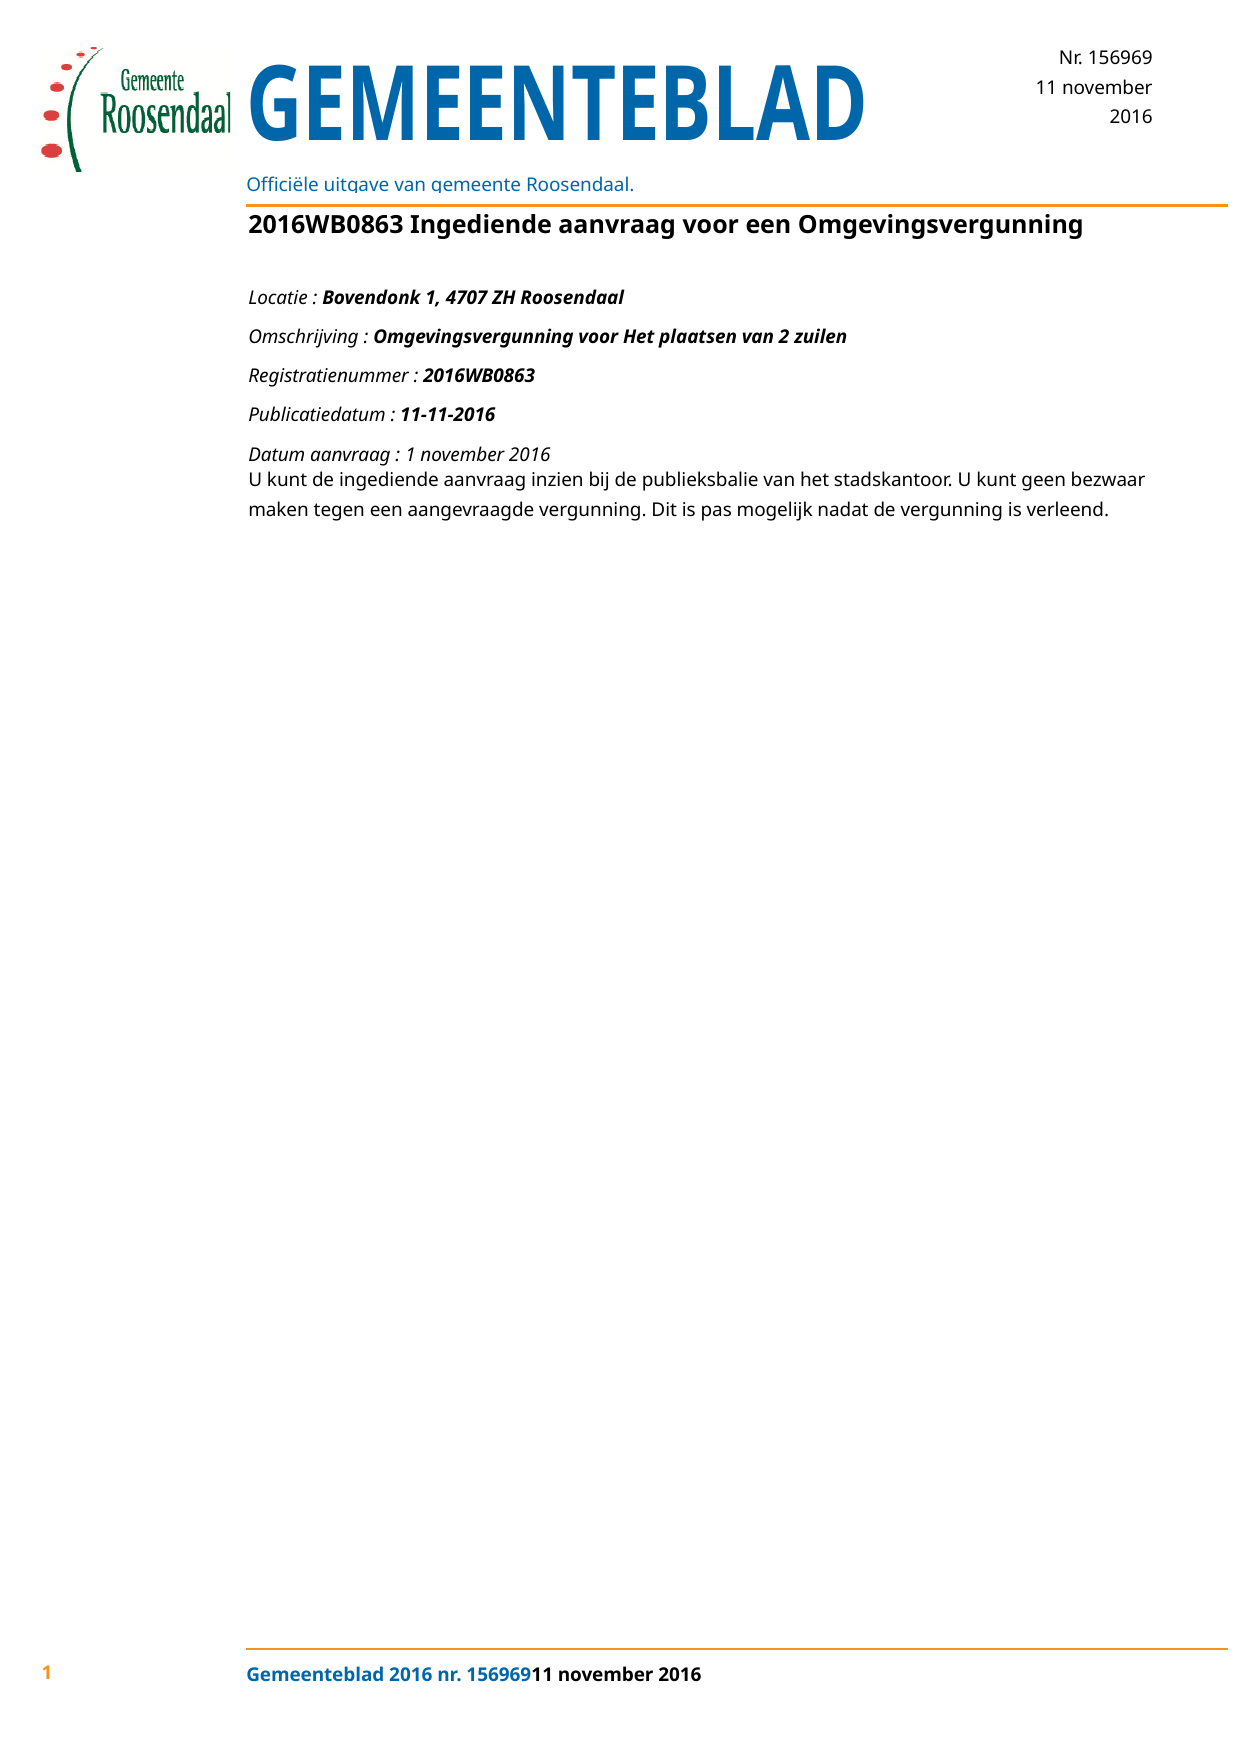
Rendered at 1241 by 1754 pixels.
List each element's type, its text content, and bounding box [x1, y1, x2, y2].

picture [41, 47, 231, 172]
text Publicatiedatum : 11-11-2016 [248, 402, 1152, 427]
text Locatie : Bovendonk 1, 4707 ZH Roosendaal [248, 284, 1152, 309]
text Registratienummer : 2016WB0863 [248, 362, 1152, 388]
text Datum aanvraag : 1 november 2016 [248, 441, 1152, 467]
text Omschrijving : Omgevingsvergunning voor Het plaatsen van 2 zuilen [248, 323, 1152, 349]
text U kunt de ingediende aanvraag inzien bij de publieksbalie van het stadskantoor. U kunt geen bezwaar maken tegen een aangevraagde vergunning. Dit is pas mogelijk nadat de vergunning is verleend. [248, 467, 1152, 522]
text 2016WB0863 Ingediende aanvraag voor een Omgevingsvergunning [248, 207, 1152, 241]
